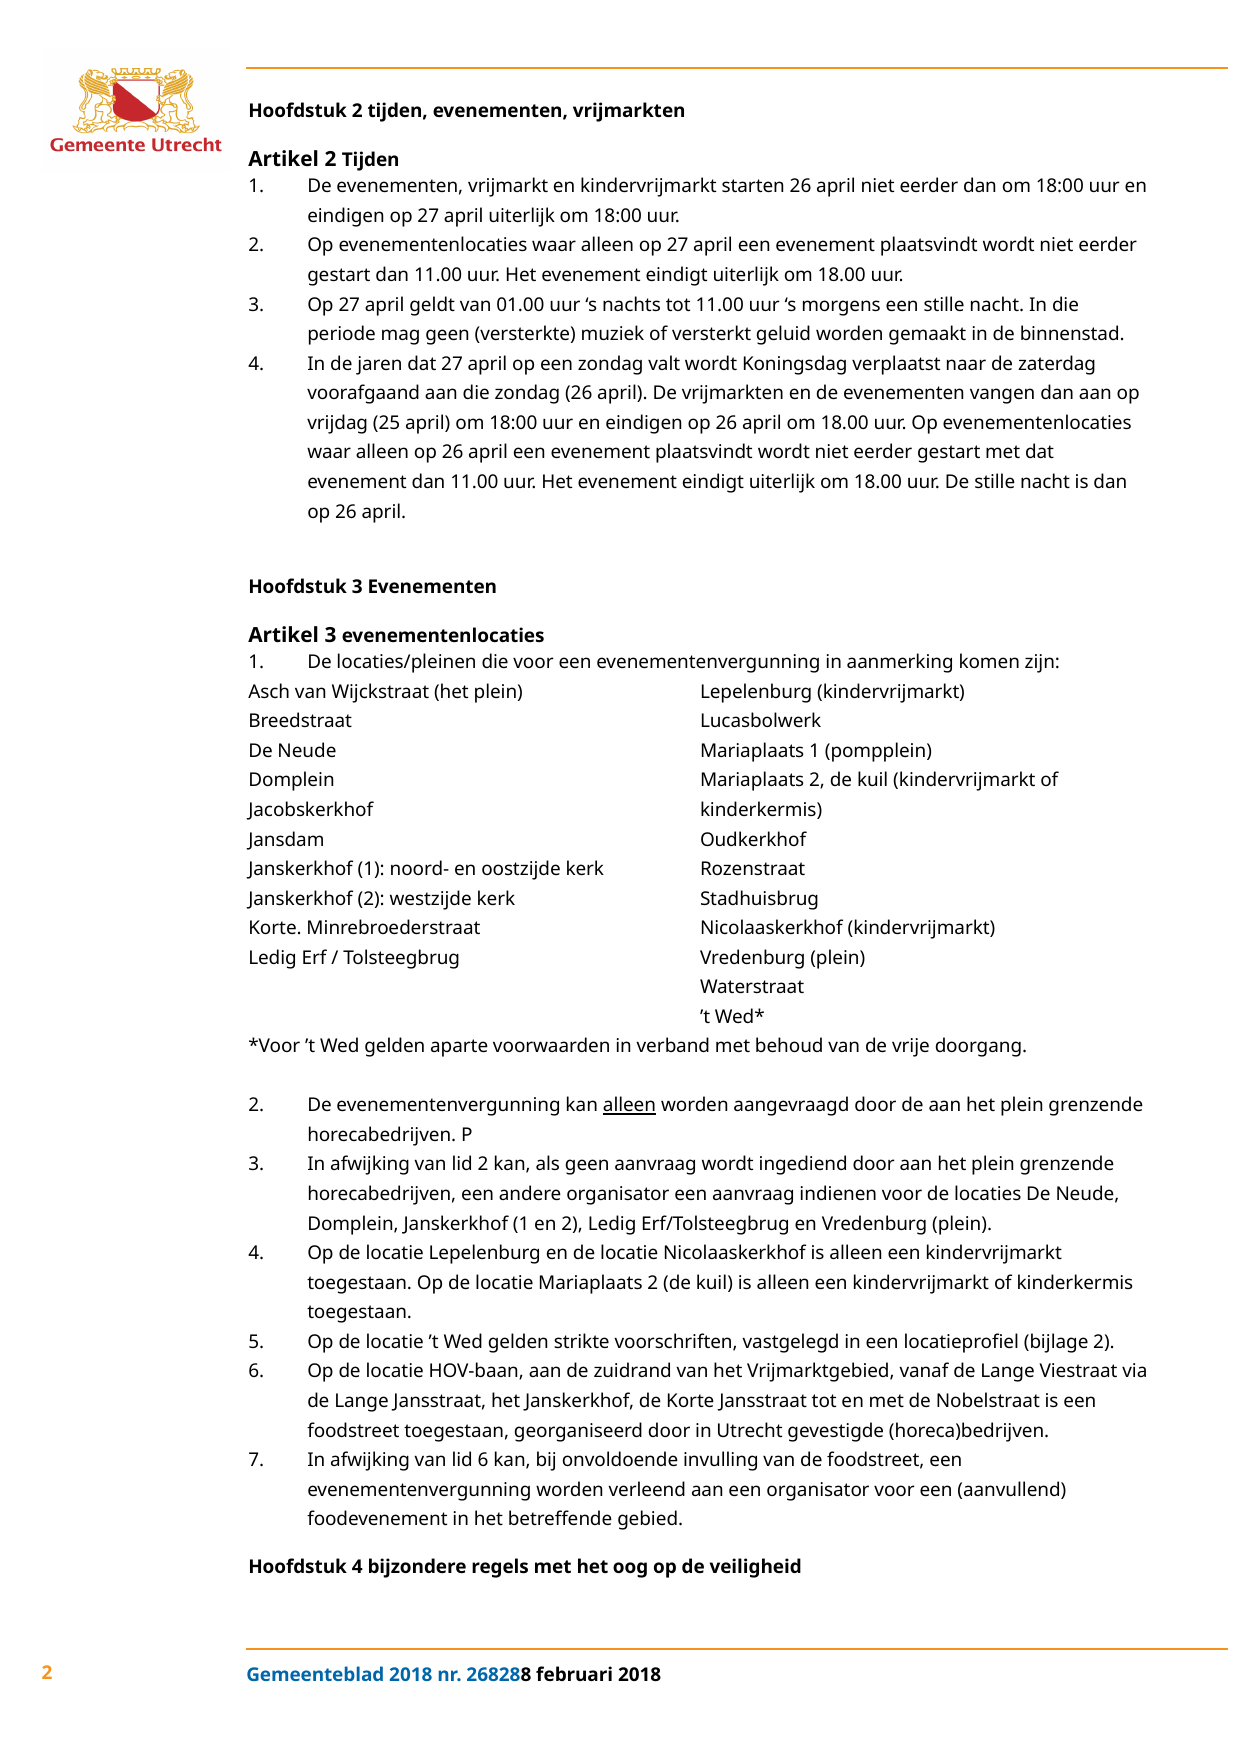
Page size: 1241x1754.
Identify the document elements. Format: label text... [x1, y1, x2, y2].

text Artikel 3 evenementenlocaties [248, 620, 1152, 648]
table_header Lepelenburg (kindervrijmarkt) Lucasbolwerk Mariaplaats 1 (pompplein) Mariaplaats 2, de kuil (kindervrijmarkt of kinderkermis) Oudkerkhof Rozenstraat Stadhuisbrug Nicolaaskerkhof (kindervrijmarkt) Vredenburg (plein) Waterstraat ’t Wed* [700, 678, 1152, 1029]
list De locaties/pleinen die voor een evenementenvergunning in aanmerking komen zijn: [248, 648, 1152, 674]
list Op evenementenlocaties waar alleen op 27 april een evenement plaatsvindt wordt niet eerder gestart dan 11.00 uur. Het evenement eindigt uiterlijk om 18.00 uur. [248, 232, 1152, 287]
table_header Asch van Wijckstraat (het plein) Breedstraat De Neude Domplein Jacobskerkhof Jansdam Janskerkhof (1): noord- en oostzijde kerk Janskerkhof (2): westzijde kerk Korte. Minrebroederstraat Ledig Erf / Tolsteegbrug [248, 678, 700, 1029]
list Op de locatie ’t Wed gelden strikte voorschriften, vastgelegd in een locatieprofiel (bijlage 2). [248, 1328, 1152, 1354]
picture [41, 47, 231, 172]
list In afwijking van lid 2 kan, als geen aanvraag wordt ingediend door aan het plein grenzende horecabedrijven, een andere organisator een aanvraag indienen voor de locaties De Neude, Domplein, Janskerkhof (1 en 2), Ledig Erf/Tolsteegbrug en Vredenburg (plein). [248, 1151, 1152, 1235]
list De evenementen, vrijmarkt en kindervrijmarkt starten 26 april niet eerder dan om 18:00 uur en eindigen op 27 april uiterlijk om 18:00 uur. [248, 172, 1152, 228]
text Artikel 2 Tijden [248, 144, 1152, 172]
list Op 27 april geldt van 01.00 uur ‘s nachts tot 11.00 uur ‘s morgens een stille nacht. In die periode mag geen (versterkte) muziek of versterkt geluid worden gemaakt in de binnenstad. [248, 291, 1152, 346]
list In de jaren dat 27 april op een zondag valt wordt Koningsdag verplaatst naar de zaterdag voorafgaand aan die zondag (26 april). De vrijmarkten en de evenementen vangen dan aan op vrijdag (25 april) om 18:00 uur en eindigen op 26 april om 18.00 uur. Op evenementenlocaties waar alleen op 26 april een evenement plaatsvindt wordt niet eerder gestart met dat evenement dan 11.00 uur. Het evenement eindigt uiterlijk om 18.00 uur. De stille nacht is dan op 26 april. [248, 350, 1152, 524]
text Hoofdstuk 3 Evenementen [248, 573, 1152, 599]
text Hoofdstuk 2 tijden, evenementen, vrijmarkten [248, 95, 1152, 123]
list In afwijking van lid 6 kan, bij onvoldoende invulling van de foodstreet, een evenementenvergunning worden verleend aan een organisator voor een (aanvullend) foodevenement in het betreffende gebied. [248, 1446, 1152, 1531]
list De evenementenvergunning kan alleen worden aangevraagd door de aan het plein grenzende horecabedrijven. P [248, 1091, 1152, 1147]
text Hoofdstuk 4 bijzondere regels met het oog op de veiligheid [248, 1551, 1152, 1579]
text *Voor ’t Wed gelden aparte voorwaarden in verband met behoud van de vrije doorgang. [248, 1032, 1152, 1058]
list Op de locatie HOV-baan, aan de zuidrand van het Vrijmarktgebied, vanaf de Lange Viestraat via de Lange Jansstraat, het Janskerkhof, de Korte Jansstraat tot en met de Nobelstraat is een foodstreet toegestaan, georganiseerd door in Utrecht gevestigde (horeca)bedrijven. [248, 1358, 1152, 1442]
list Op de locatie Lepelenburg en de locatie Nicolaaskerkhof is alleen een kindervrijmarkt toegestaan. Op de locatie Mariaplaats 2 (de kuil) is alleen een kindervrijmarkt of kinderkermis toegestaan. [248, 1239, 1152, 1324]
